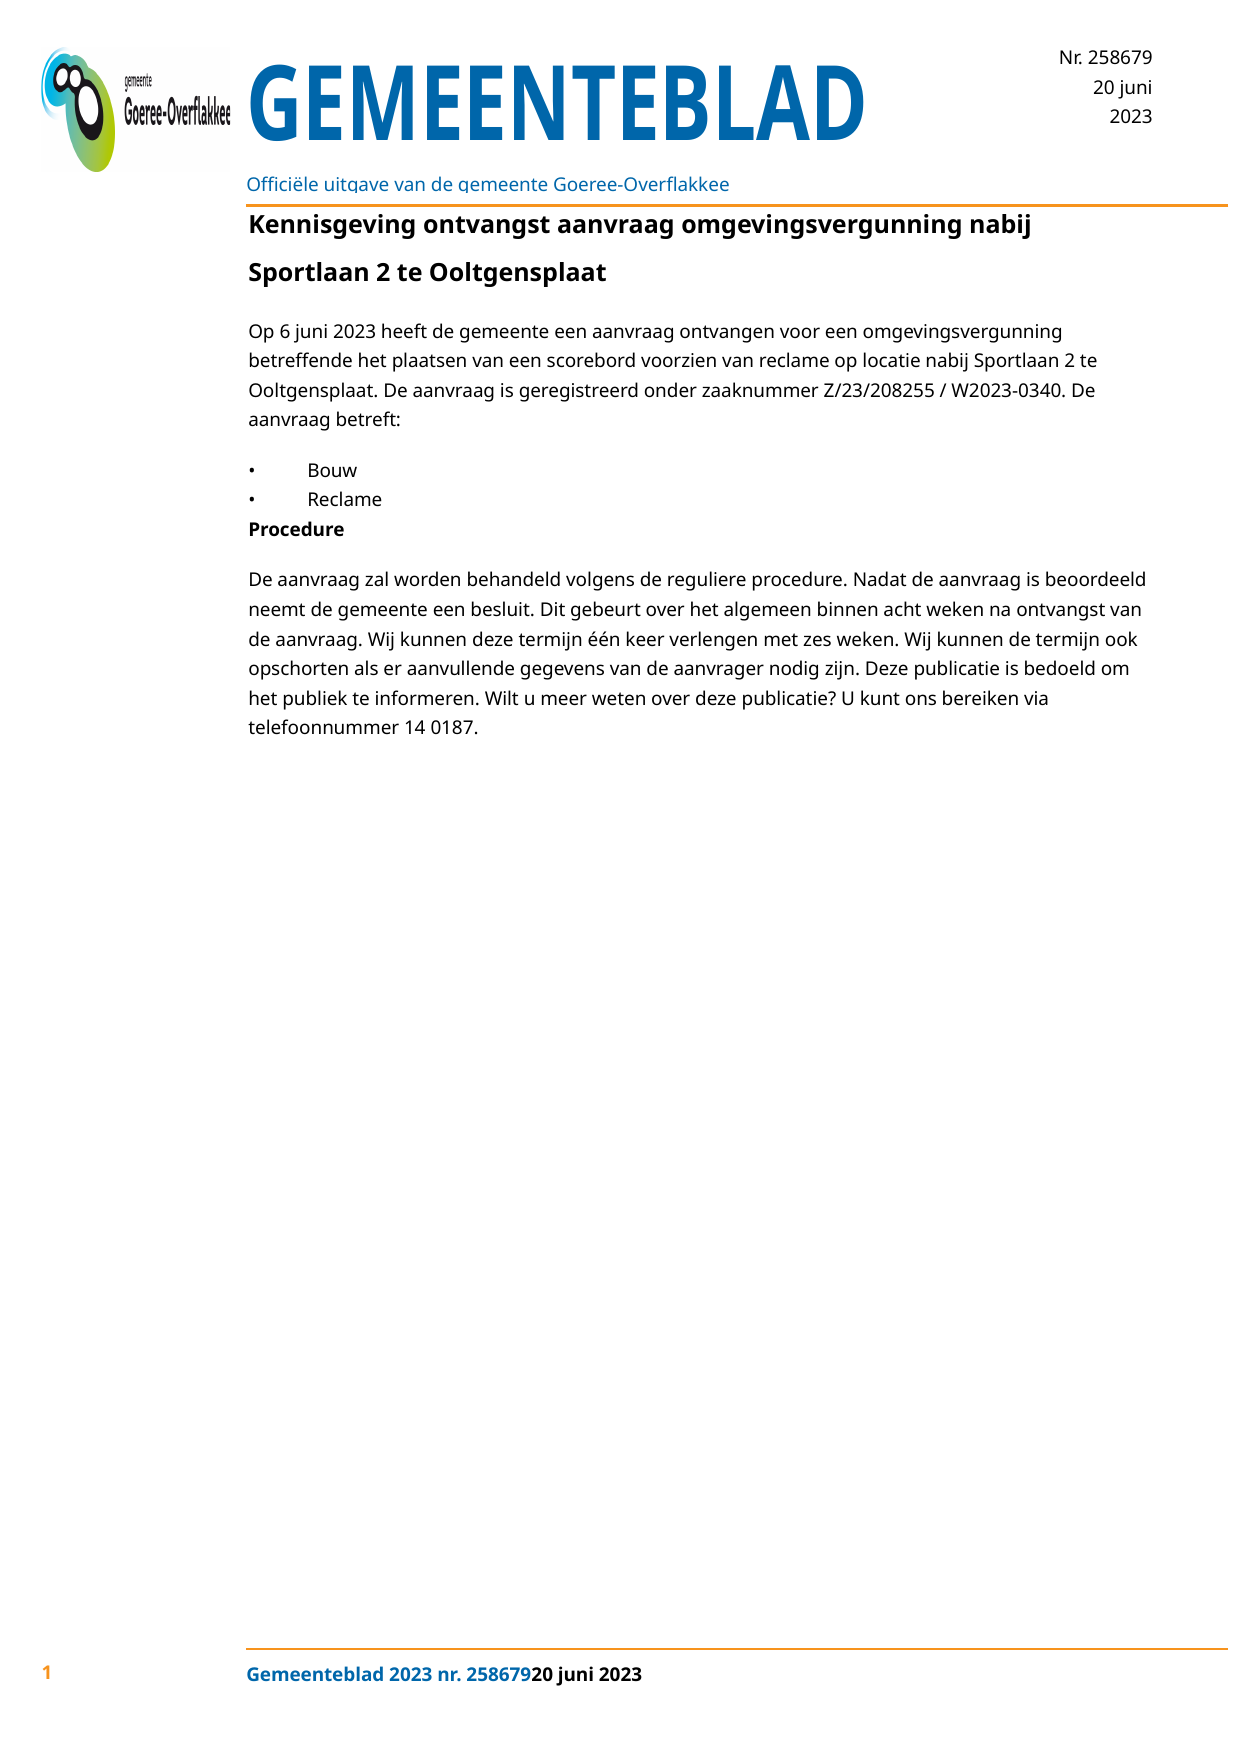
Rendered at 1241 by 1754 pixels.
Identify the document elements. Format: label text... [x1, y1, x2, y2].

list Reclame [248, 487, 1152, 512]
list Bouw [248, 457, 1152, 483]
text Kennisgeving ontvangst aanvraag omgevingsvergunning nabij Sportlaan 2 te Ooltgensplaat [248, 207, 1152, 288]
picture [41, 47, 231, 172]
text Procedure [248, 516, 1152, 542]
text Op 6 juni 2023 heeft de gemeente een aanvraag ontvangen voor een omgevingsvergunning betreffende het plaatsen van een scorebord voorzien van reclame op locatie nabij Sportlaan 2 te Ooltgensplaat. De aanvraag is geregistreerd onder zaaknummer Z/23/208255 / W2023-0340. De aanvraag betreft: [248, 318, 1152, 432]
text De aanvraag zal worden behandeld volgens de reguliere procedure. Nadat de aanvraag is beoordeeld neemt de gemeente een besluit. Dit gebeurt over het algemeen binnen acht weken na ontvangst van de aanvraag. Wij kunnen deze termijn één keer verlengen met zes weken. Wij kunnen de termijn ook opschorten als er aanvullende gegevens van de aanvrager nodig zijn. Deze publicatie is bedoeld om het publiek te informeren. Wilt u meer weten over deze publicatie? U kunt ons bereiken via telefoonnummer 14 0187. [248, 567, 1152, 740]
